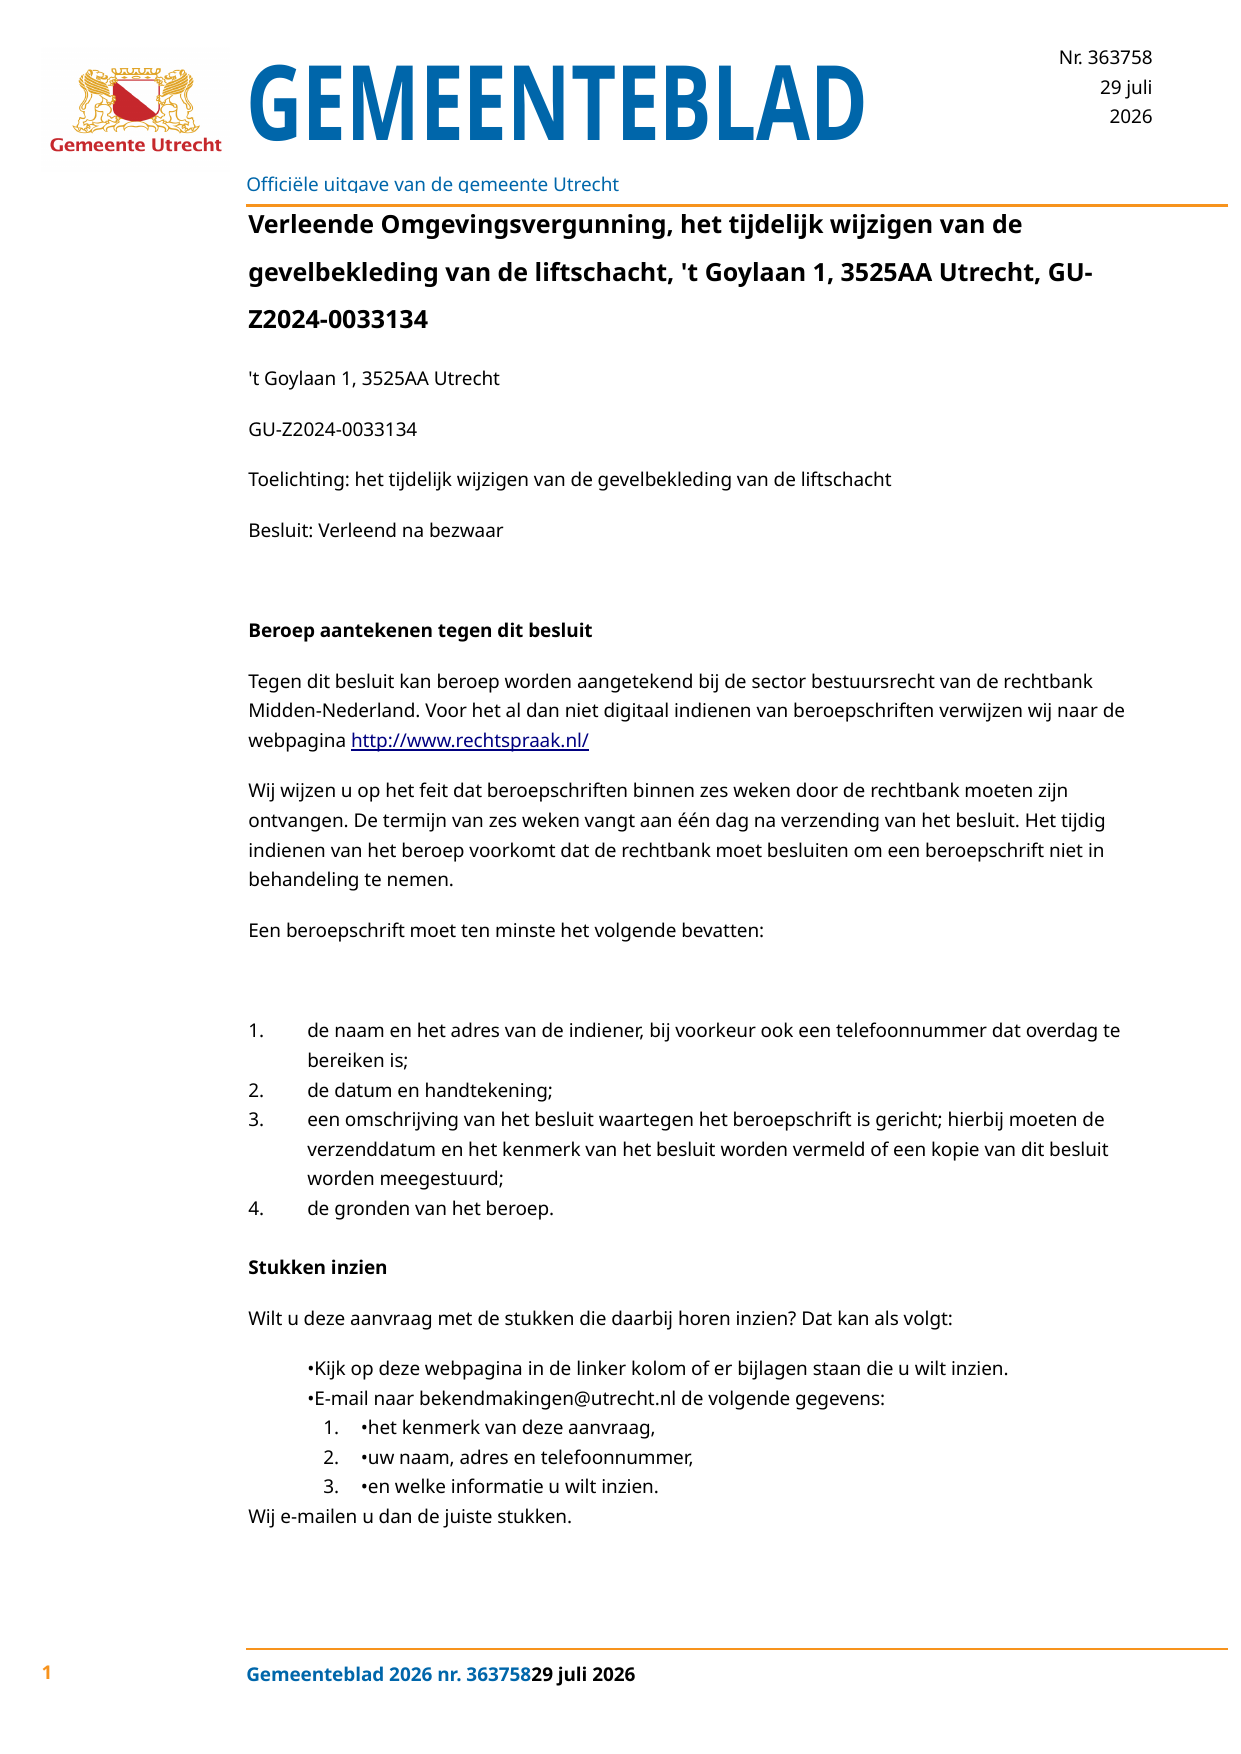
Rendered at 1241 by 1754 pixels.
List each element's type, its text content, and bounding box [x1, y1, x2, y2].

list een omschrijving van het besluit waartegen het beroepschrift is gericht; hierbij moeten de verzenddatum en het kenmerk van het besluit worden vermeld of een kopie van dit besluit worden meegestuurd; [248, 1106, 1152, 1191]
text 't Goylaan 1, 3525AA Utrecht [248, 366, 1152, 391]
text Verleende Omgevingsvergunning, het tijdelijk wijzigen van de gevelbekleding van de liftschacht, 't Goylaan 1, 3525AA Utrecht, GU-Z2024-0033134 [248, 207, 1152, 336]
text Een beroepschrift moet ten minste het volgende bevatten: [248, 917, 1152, 942]
list •E-mail naar bekendmakingen@utrecht.nl de volgende gegevens: [248, 1385, 1152, 1410]
text Wilt u deze aanvraag met de stukken die daarbij horen inzien? Dat kan als volgt: [248, 1305, 1152, 1330]
text Beroep aantekenen tegen dit besluit [248, 618, 1152, 643]
text Stukken inzien [248, 1254, 1152, 1280]
text Toelichting: het tijdelijk wijzigen van de gevelbekleding van de liftschacht [248, 466, 1152, 492]
list •Kijk op deze webpagina in de linker kolom of er bijlagen staan die u wilt inzien. [248, 1355, 1152, 1381]
list •het kenmerk van deze aanvraag, [323, 1414, 1152, 1440]
picture [41, 47, 231, 172]
text Besluit: Verleend na bezwaar [248, 517, 1152, 542]
list de naam en het adres van de indiener, bij voorkeur ook een telefoonnummer dat overdag te bereiken is; [248, 1018, 1152, 1073]
text GU-Z2024-0033134 [248, 416, 1152, 442]
list de gronden van het beroep. [248, 1195, 1152, 1221]
text Wij wijzen u op het feit dat beroepschriften binnen zes weken door de rechtbank moeten zijn ontvangen. De termijn van zes weken vangt aan één dag na verzending van het besluit. Het tijdig indienen van het beroep voorkomt dat de rechtbank moet besluiten om een beroepschrift niet in behandeling te nemen. [248, 778, 1152, 892]
list •uw naam, adres en telefoonnummer, [323, 1444, 1152, 1469]
list •en welke informatie u wilt inzien. [323, 1473, 1152, 1499]
list de datum en handtekening; [248, 1077, 1152, 1102]
text Tegen dit besluit kan beroep worden aangetekend bij de sector bestuursrecht van de rechtbank Midden-Nederland. Voor het al dan niet digitaal indienen van beroepschriften verwijzen wij naar de webpagina http://www.rechtspraak.nl/ [248, 668, 1152, 753]
text Wij e-mailen u dan de juiste stukken. [248, 1503, 1152, 1529]
